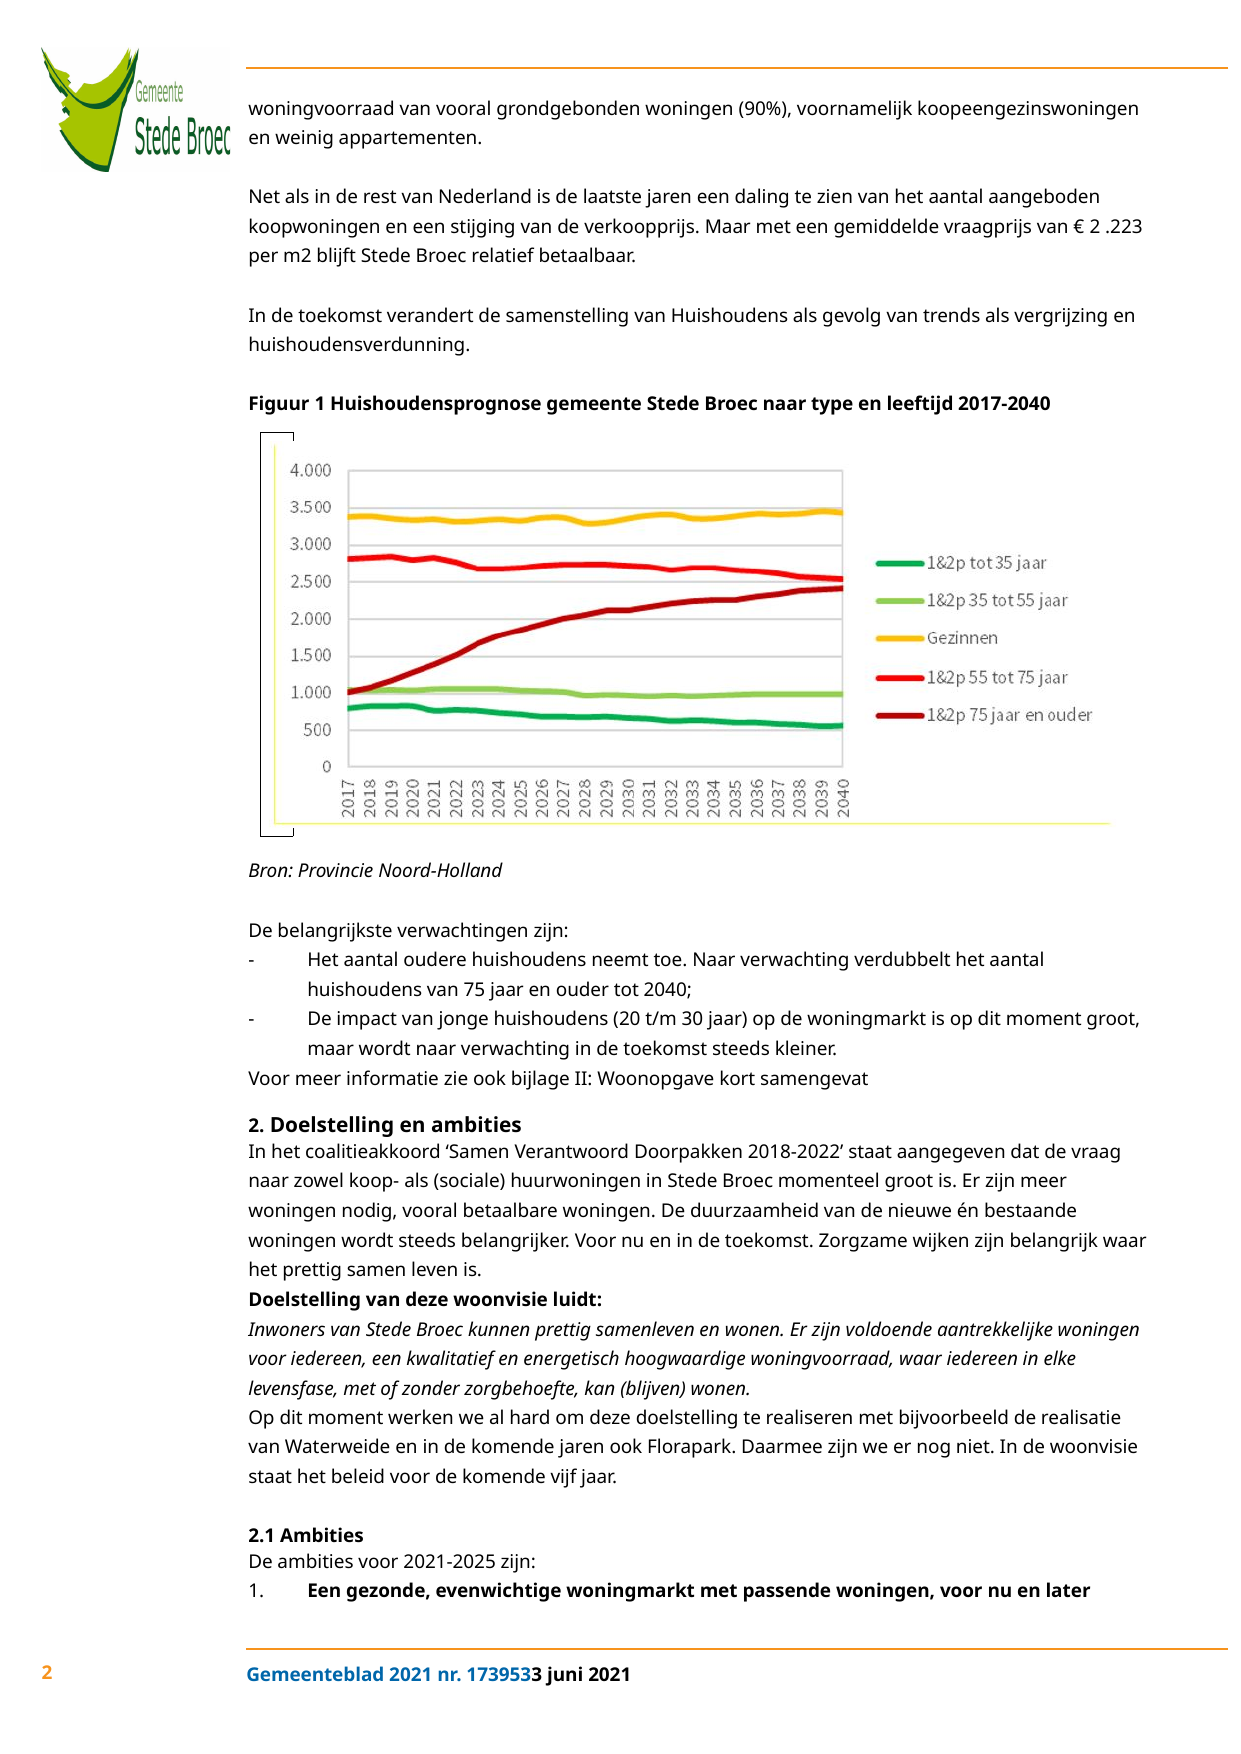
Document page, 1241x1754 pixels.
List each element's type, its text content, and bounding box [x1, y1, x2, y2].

picture [268, 441, 1155, 828]
text 2.1 Ambities [248, 1522, 1152, 1548]
text 2. Doelstelling en ambities [248, 1110, 1152, 1138]
text Op dit moment werken we al hard om deze doelstelling te realiseren met bijvoorbeeld de realisatie van Waterweide en in de komende jaren ook Florapark. Daarmee zijn we er nog niet. In de woonvisie staat het beleid voor de komende vijf jaar. [248, 1404, 1152, 1489]
text In het coalitieakkoord ‘Samen Verantwoord Doorpakken 2018-2022’ staat aangegeven dat de vraag naar zowel koop- als (sociale) huurwoningen in Stede Broec momenteel groot is. Er zijn meer woningen nodig, vooral betaalbare woningen. De duurzaamheid van de nieuwe én bestaande woningen wordt steeds belangrijker. Voor nu en in de toekomst. Zorgzame wijken zijn belangrijk waar het prettig samen leven is. [248, 1138, 1152, 1282]
text De ambities voor 2021-2025 zijn: [248, 1548, 1152, 1574]
table_cell woningvoorraad van vooral grondgebonden woningen (90%), voornamelijk koopeengezinswoningen en weinig appartementen. Net als in de rest van Nederland is de laatste jaren een daling te zien van het aantal aangeboden koopwoningen en een stijging van de verkoopprijs. Maar met een gemiddelde vraagprijs van € 2 .223 per m2 blijft Stede Broec relatief betaalbaar. In de toekomst verandert de samenstelling van Huishoudens als gevolg van trends als vergrijzing en huishoudensverdunning. Figuur 1 Huishoudensprognose gemeente Stede Broec naar type en leeftijd 2017-2040 Bron: Provincie Noord-Holland De belangrijkste verwachtingen zijn: Het aantal oudere huishoudens neemt toe. Naar verwachting verdubbelt het aantal huishoudens van 75 jaar en ouder tot 2040; De impact van jonge huishoudens (20 t/m 30 jaar) op de woningmarkt is op dit moment groot, maar wordt naar verwachting in de toekomst steeds kleiner. Voor meer informatie zie ook bijlage II: Woonopgave kort samengevat [248, 95, 1152, 1090]
list Een gezonde, evenwichtige woningmarkt met passende woningen, voor nu en later [248, 1577, 1152, 1603]
table_header Doelstelling van deze woonvisie luidt: Inwoners van Stede Broec kunnen prettig samenleven en wonen. Er zijn voldoende aantrekkelijke woningen voor iedereen, een kwalitatief en energetisch hoogwaardige woningvoorraad, waar iedereen in elke levensfase, met of zonder zorgbehoefte, kan (blijven) wonen. [248, 1286, 1152, 1401]
picture [41, 47, 231, 172]
